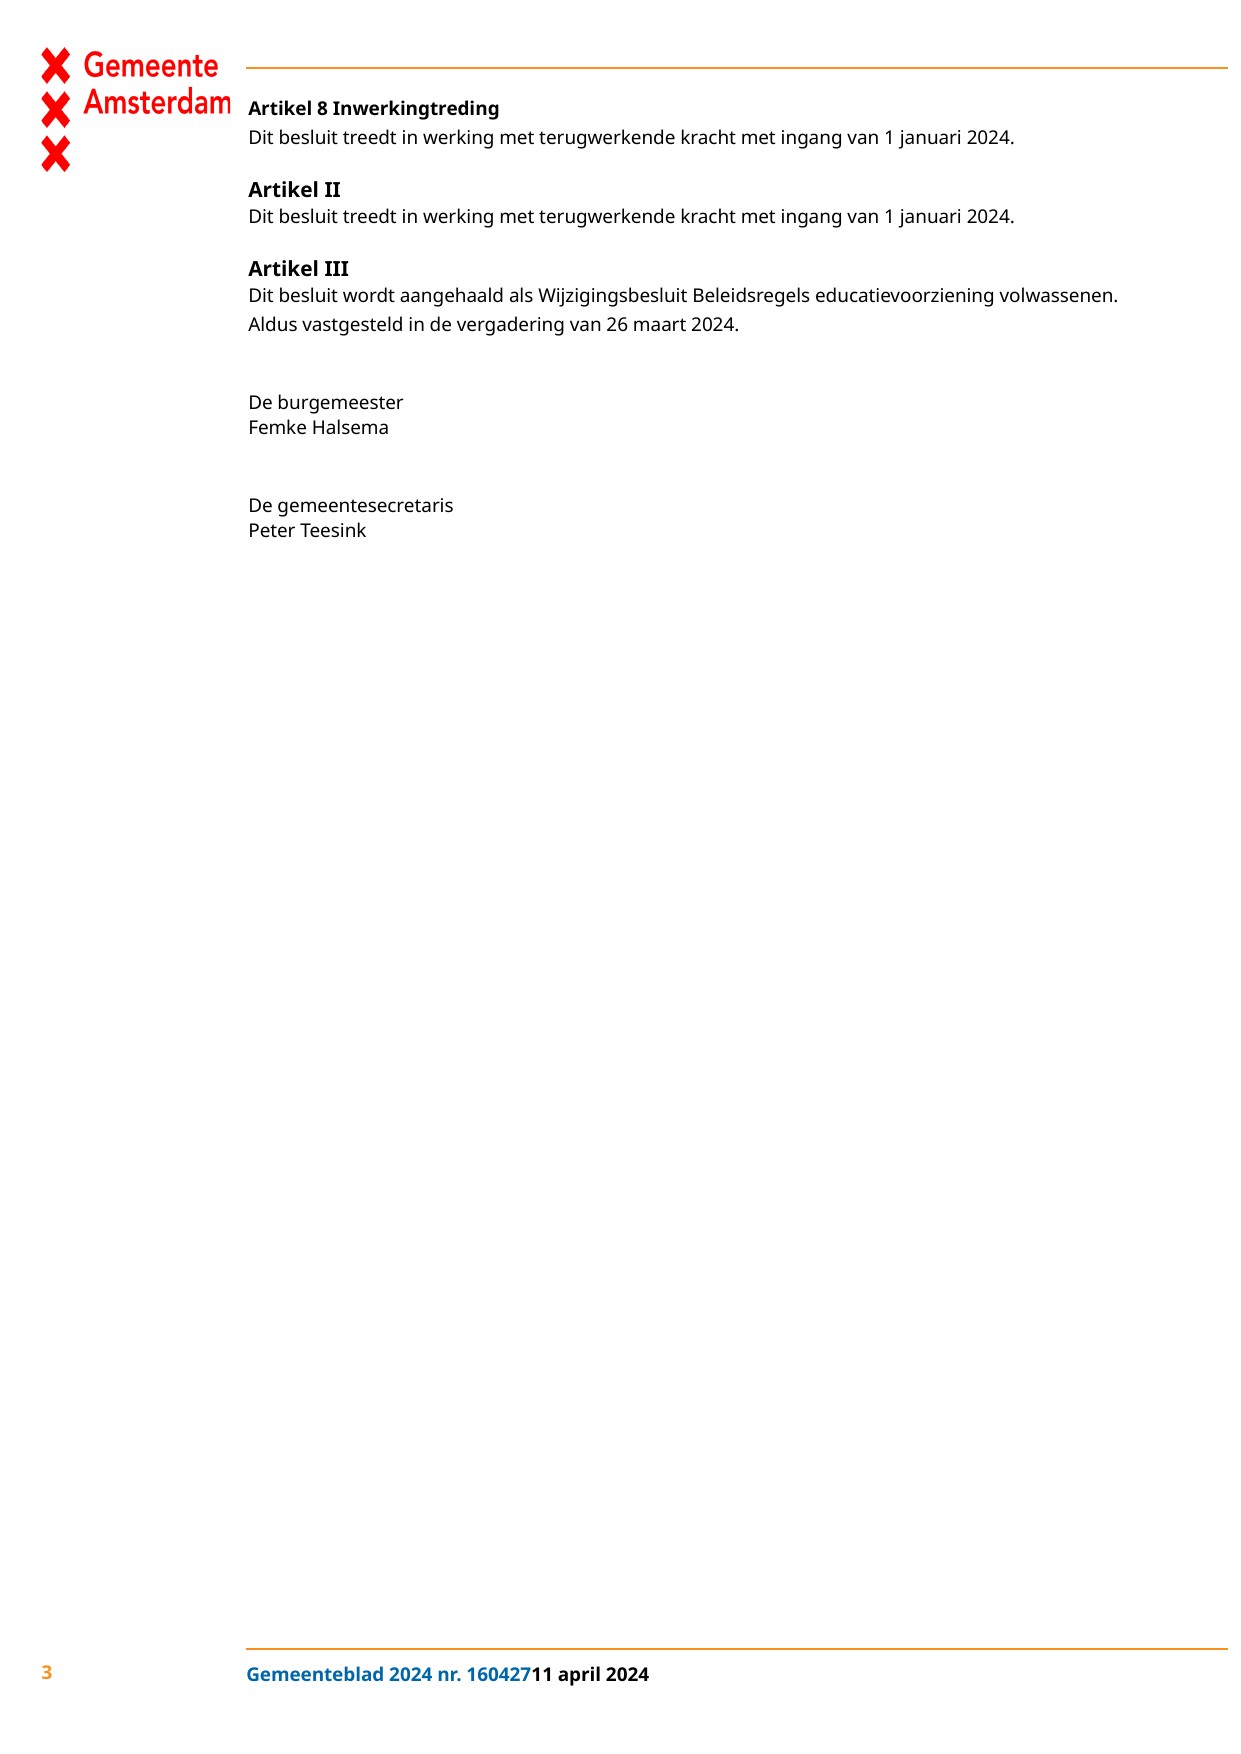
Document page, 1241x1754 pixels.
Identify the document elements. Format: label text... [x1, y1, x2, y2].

text De gemeentesecretaris [248, 492, 1152, 517]
text Artikel III [248, 254, 1152, 282]
text Peter Teesink [248, 517, 1152, 543]
picture [41, 47, 231, 172]
text Artikel II [248, 175, 1152, 203]
text Dit besluit wordt aangehaald als Wijzigingsbesluit Beleidsregels educatievoorziening volwassenen. [248, 282, 1152, 308]
text Femke Halsema [248, 414, 1152, 440]
text Dit besluit treedt in werking met terugwerkende kracht met ingang van 1 januari 2024. [248, 203, 1152, 229]
text De burgemeester [248, 389, 1152, 414]
text Dit besluit treedt in werking met terugwerkende kracht met ingang van 1 januari 2024. [248, 124, 1152, 150]
text Aldus vastgesteld in de vergadering van 26 maart 2024. [248, 312, 1152, 337]
text Artikel 8 Inwerkingtreding [248, 95, 1152, 121]
